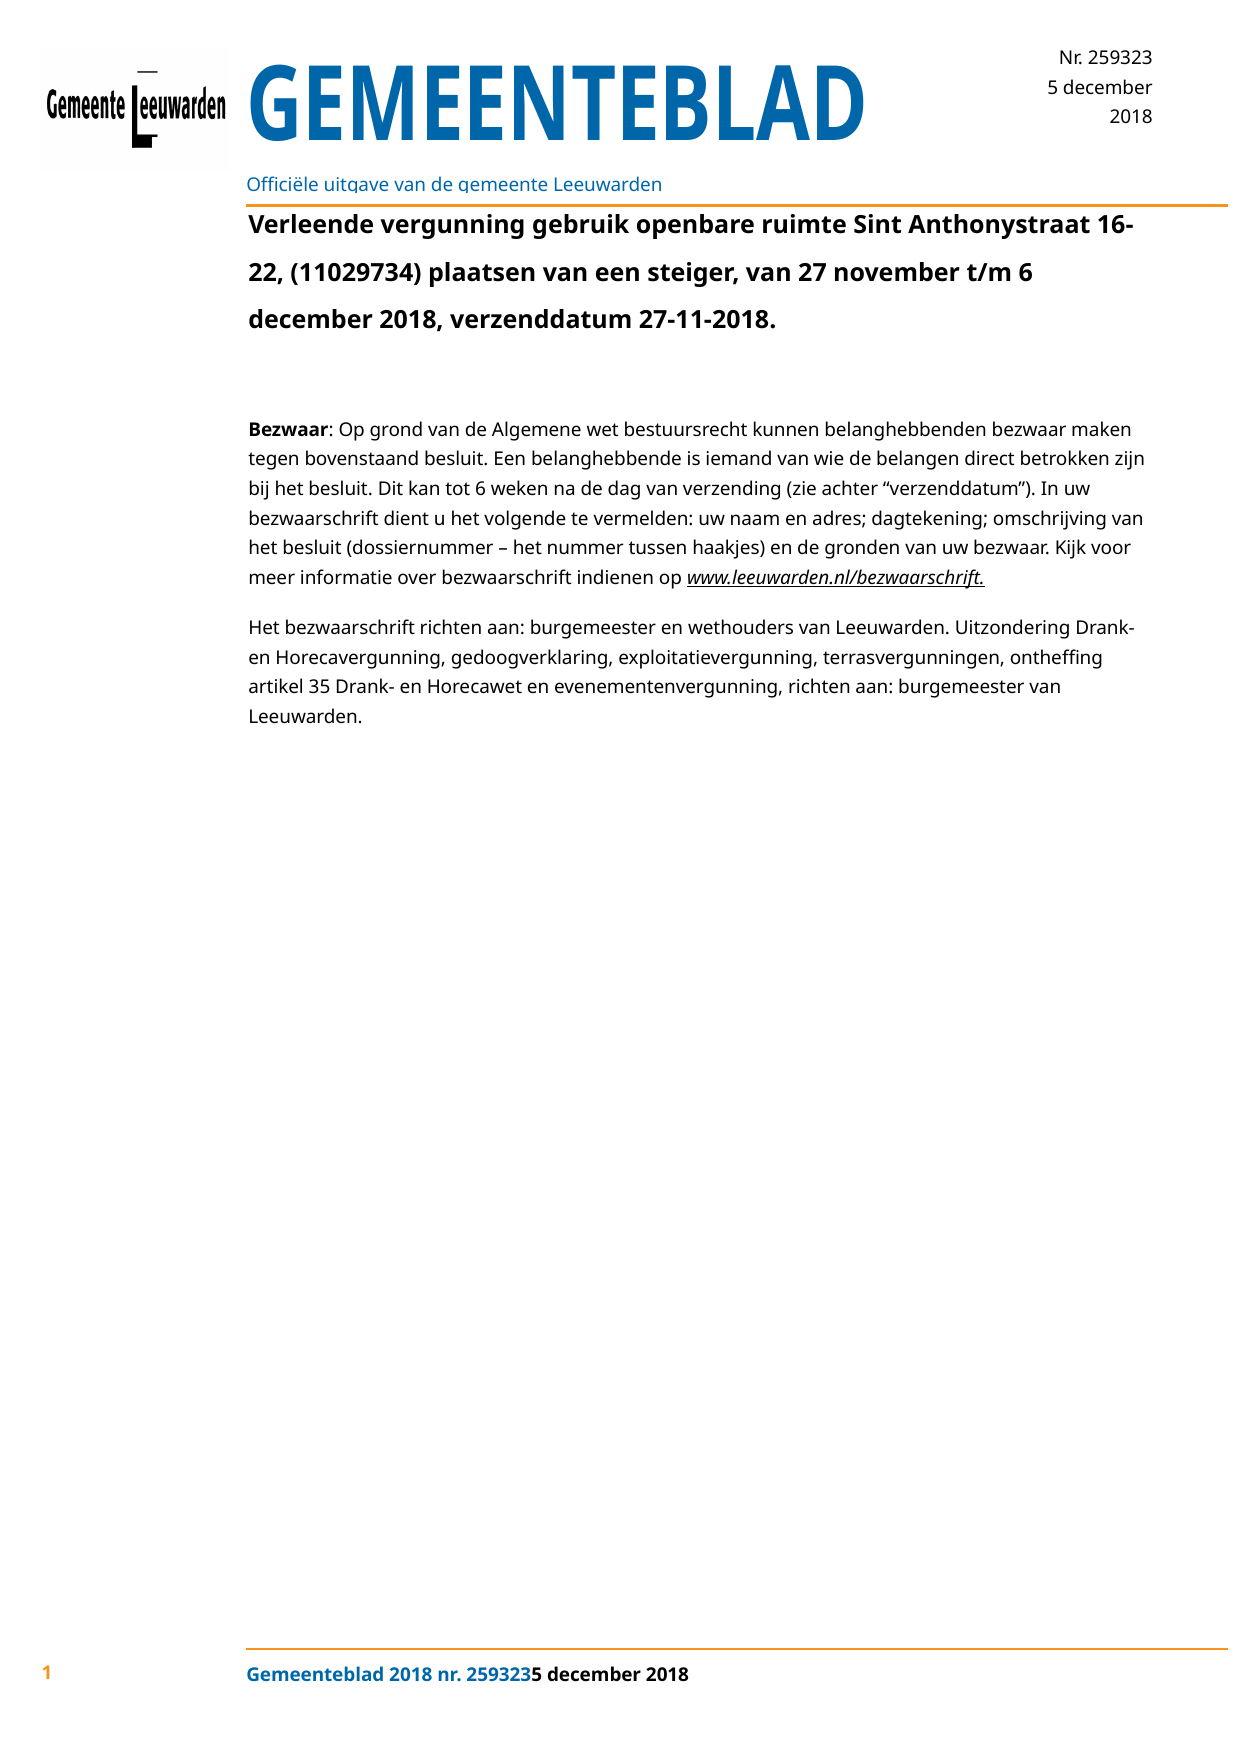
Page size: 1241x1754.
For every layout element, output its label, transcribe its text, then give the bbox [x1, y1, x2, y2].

text Verleende vergunning gebruik openbare ruimte Sint Anthonystraat 16-22, (11029734) plaatsen van een steiger, van 27 november t/m 6 december 2018, verzenddatum 27-11-2018. [248, 207, 1152, 336]
text Het bezwaarschrift richten aan: burgemeester en wethouders van Leeuwarden. Uitzondering Drank- en Horecavergunning, gedoogverklaring, exploitatievergunning, terrasvergunningen, ontheffing artikel 35 Drank- en Horecawet en evenementenvergunning, richten aan: burgemeester van Leeuwarden. [248, 614, 1152, 729]
text Bezwaar: Op grond van de Algemene wet bestuursrecht kunnen belanghebbenden bezwaar maken tegen bovenstaand besluit. Een belanghebbende is iemand van wie de belangen direct betrokken zijn bij het besluit. Dit kan tot 6 weken na de dag van verzending (zie achter “verzenddatum”). In uw bezwaarschrift dient u het volgende te vermelden: uw naam en adres; dagtekening; omschrijving van het besluit (dossiernummer – het nummer tussen haakjes) en de gronden van uw bezwaar. Kijk voor meer informatie over bezwaarschrift indienen op www.leeuwarden.nl/bezwaarschrift. [248, 416, 1152, 589]
picture [41, 47, 231, 172]
